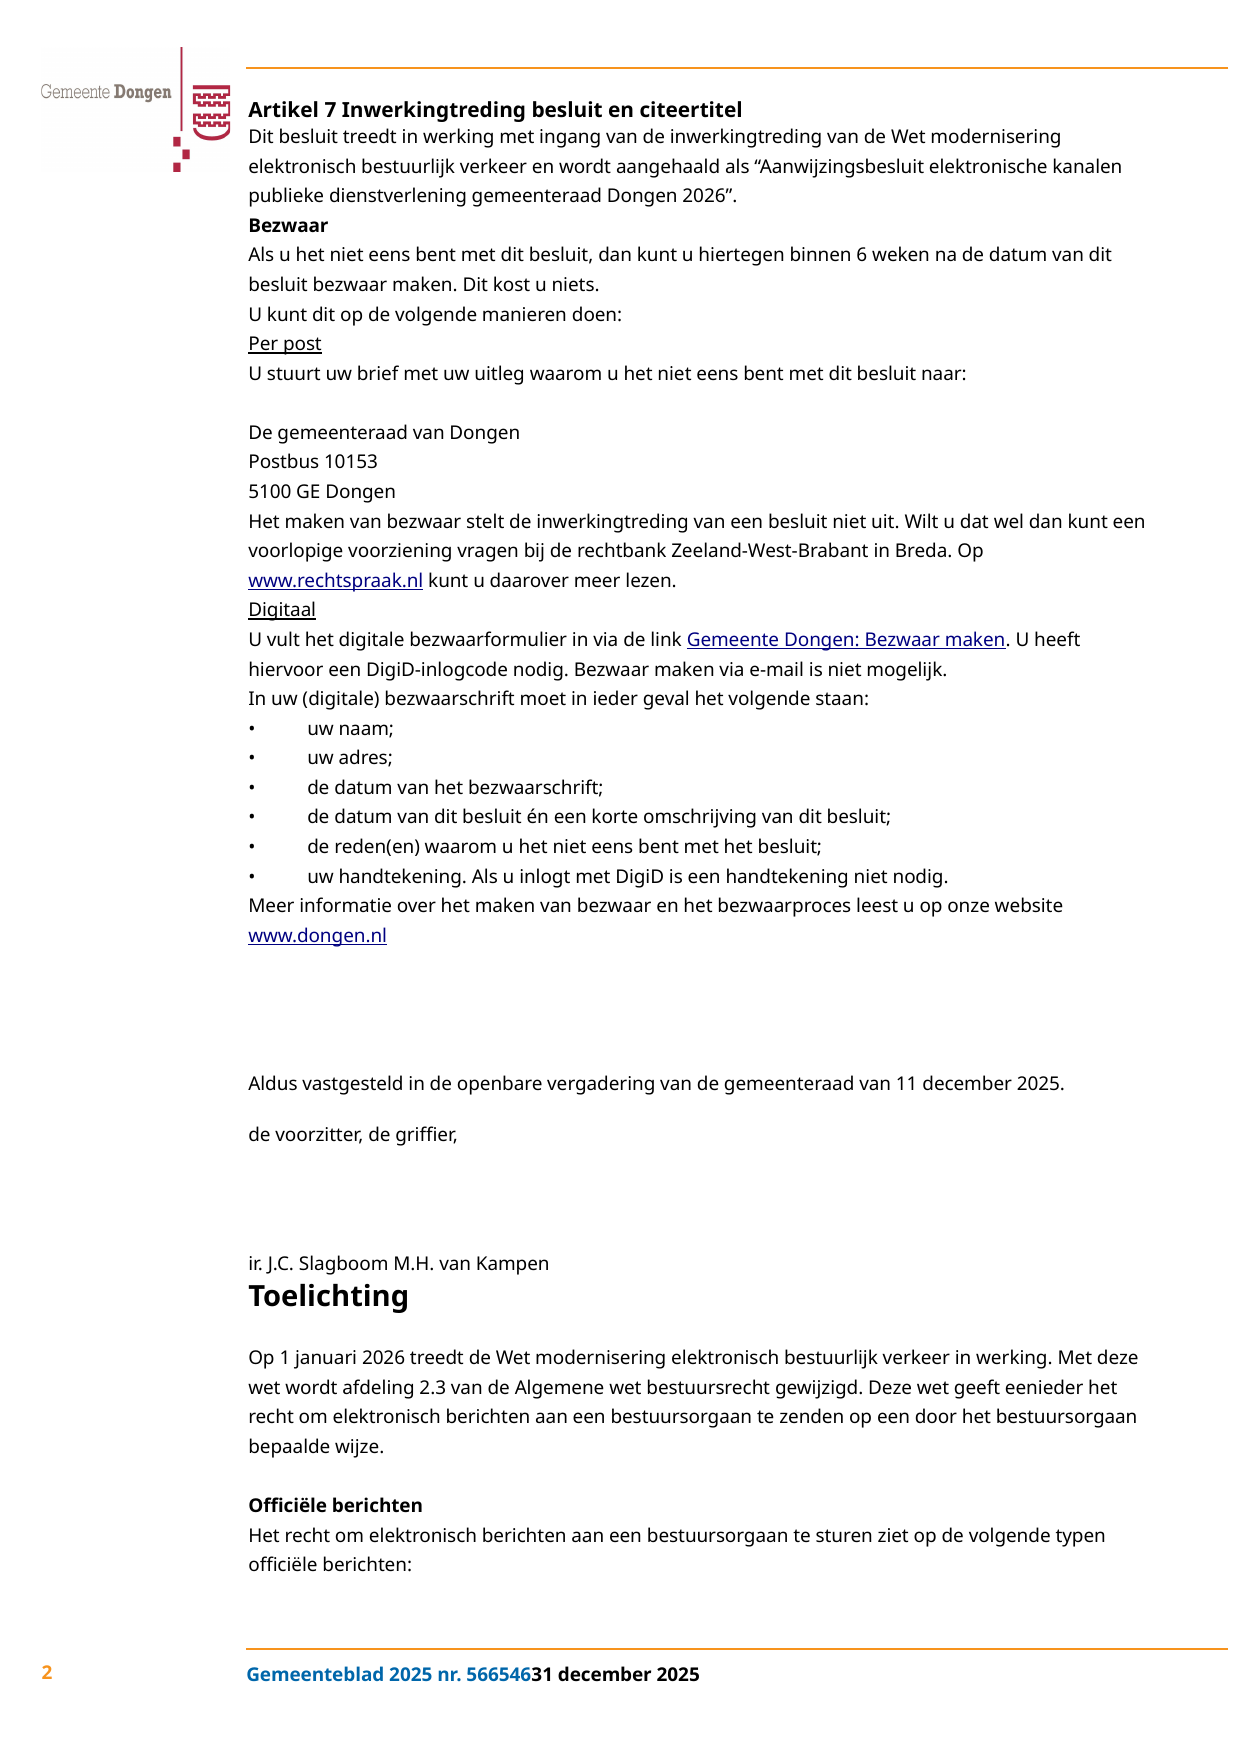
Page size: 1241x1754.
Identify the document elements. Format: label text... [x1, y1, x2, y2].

list de datum van dit besluit én een korte omschrijving van dit besluit; [248, 804, 1152, 829]
text In uw (digitale) bezwaarschrift moet in ieder geval het volgende staan: [248, 685, 1152, 711]
list de datum van het bezwaarschrift; [248, 774, 1152, 800]
list uw handtekening. Als u inlogt met DigiD is een handtekening niet nodig. [248, 863, 1152, 888]
text Artikel 7 Inwerkingtreding besluit en citeertitel [248, 95, 1152, 123]
text Op 1 januari 2026 treedt de Wet modernisering elektronisch bestuurlijk verkeer in werking. Met deze wet wordt afdeling 2.3 van de Algemene wet bestuursrecht gewijzigd. Deze wet geeft eenieder het recht om elektronisch berichten aan een bestuursorgaan te zenden op een door het bestuursorgaan bepaalde wijze. [248, 1344, 1152, 1459]
text Als u het niet eens bent met dit besluit, dan kunt u hiertegen binnen 6 weken na de datum van dit besluit bezwaar maken. Dit kost u niets. [248, 242, 1152, 297]
list de reden(en) waarom u het niet eens bent met het besluit; [248, 833, 1152, 859]
text Digitaal [248, 597, 1152, 622]
list uw naam; [248, 715, 1152, 741]
text Aldus vastgesteld in de openbare vergadering van de gemeenteraad van 11 december 2025. [248, 1070, 1152, 1096]
text De gemeenteraad van Dongen [248, 419, 1152, 445]
text Het recht om elektronisch berichten aan een bestuursorgaan te sturen ziet op de volgende typen officiële berichten: [248, 1522, 1152, 1577]
text U stuurt uw brief met uw uitleg waarom u het niet eens bent met dit besluit naar: [248, 360, 1152, 386]
text Meer informatie over het maken van bezwaar en het bezwaarproces leest u op onze website www.dongen.nl [248, 892, 1152, 948]
text U vult het digitale bezwaarformulier in via de link Gemeente Dongen: Bezwaar maken. U heeft hiervoor een DigiD-inlogcode nodig. Bezwaar maken via e-mail is niet mogelijk. [248, 626, 1152, 681]
text Postbus 10153 [248, 449, 1152, 474]
text U kunt dit op de volgende manieren doen: [248, 301, 1152, 326]
text de voorzitter, de griffier, [248, 1121, 1152, 1147]
text Het maken van bezwaar stelt de inwerkingtreding van een besluit niet uit. Wilt u dat wel dan kunt een voorlopige voorziening vragen bij de rechtbank Zeeland-West-Brabant in Breda. Op www.rechtspraak.nl kunt u daarover meer lezen. [248, 508, 1152, 593]
text 5100 GE Dongen [248, 478, 1152, 504]
text Bezwaar [248, 212, 1152, 238]
text ir. J.C. Slagboom M.H. van Kampen [248, 1250, 1152, 1276]
text Per post [248, 330, 1152, 356]
list uw adres; [248, 744, 1152, 770]
text Officiële berichten [248, 1492, 1152, 1518]
text Dit besluit treedt in werking met ingang van de inwerkingtreding van de Wet modernisering elektronisch bestuurlijk verkeer en wordt aangehaald als “Aanwijzingsbesluit elektronische kanalen publieke dienstverlening gemeenteraad Dongen 2026”. [248, 123, 1152, 208]
text Toelichting [248, 1276, 1152, 1315]
picture [41, 47, 231, 172]
